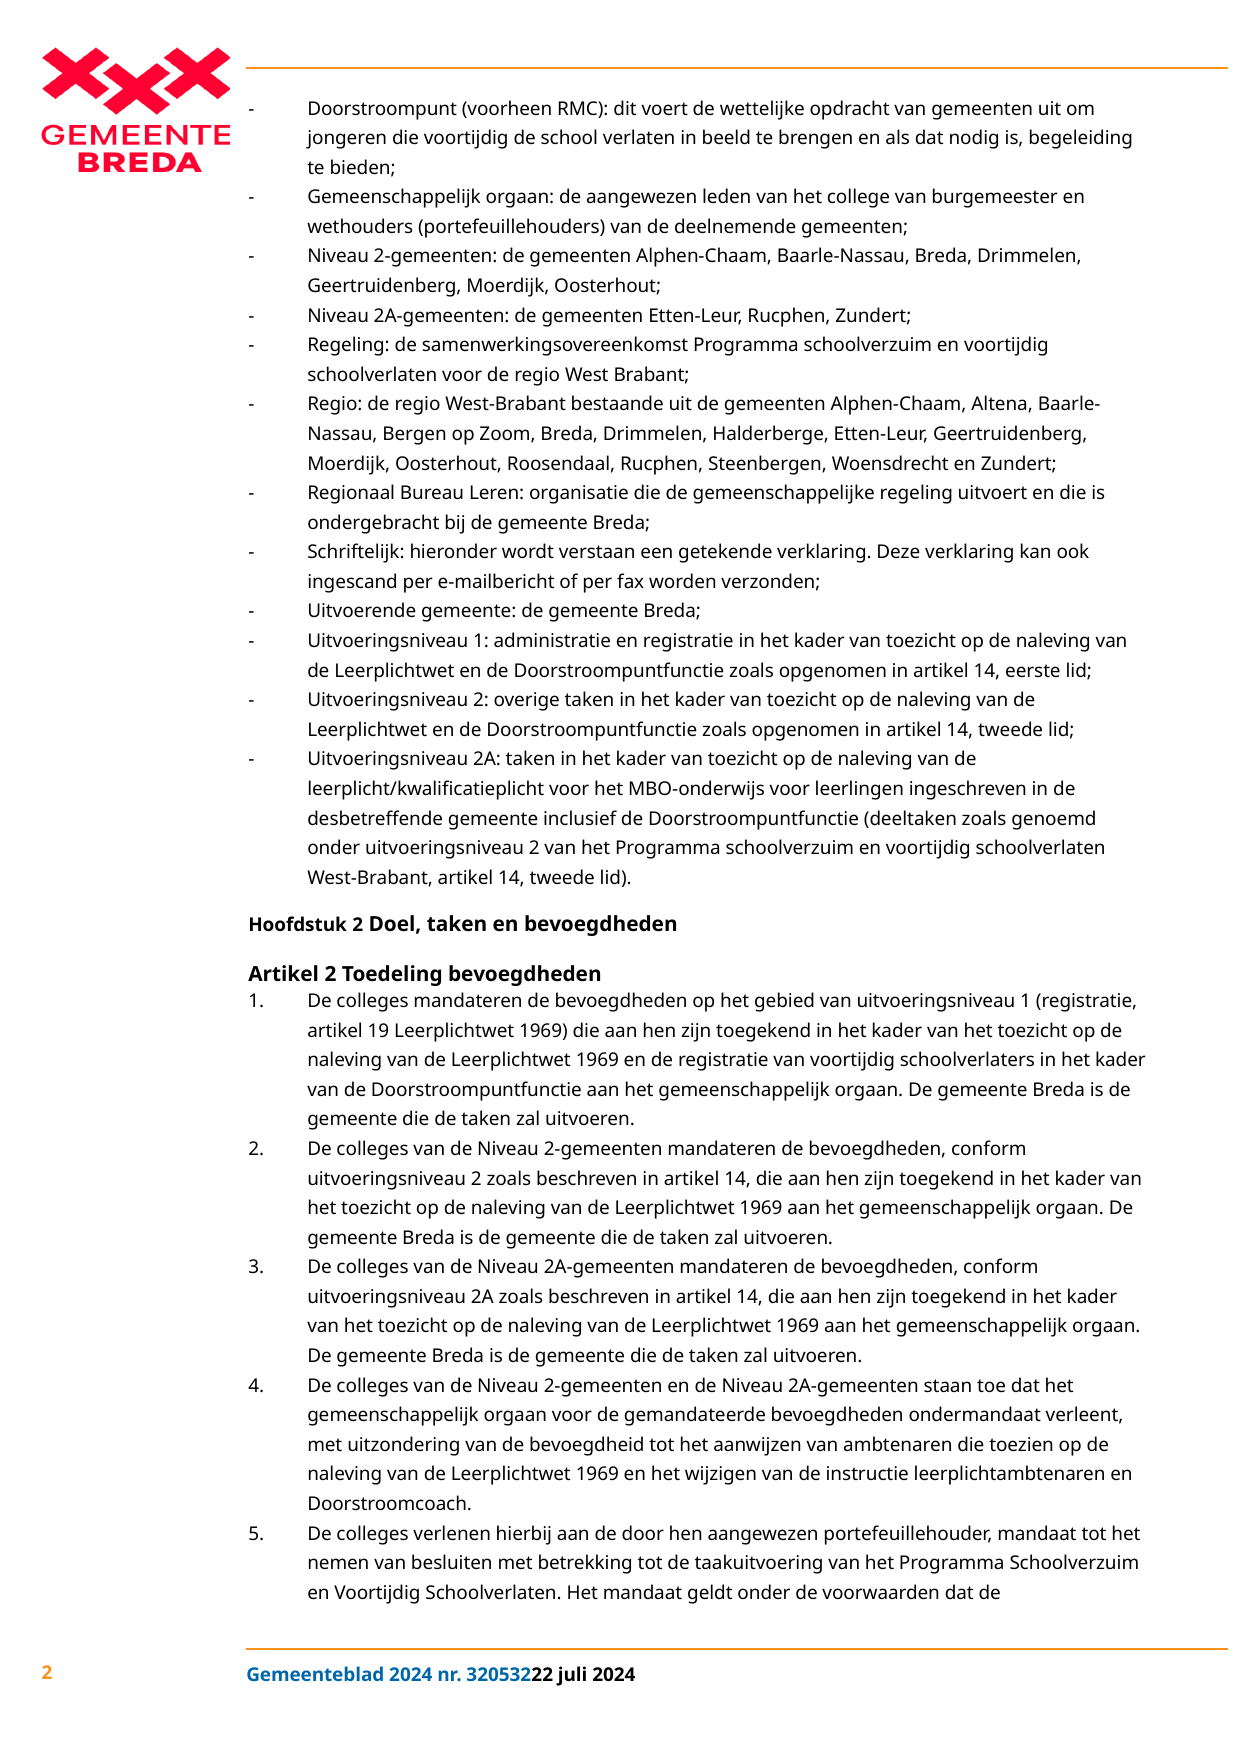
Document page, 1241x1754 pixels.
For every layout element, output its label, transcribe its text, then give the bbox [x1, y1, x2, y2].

list Regeling: de samenwerkingsovereenkomst Programma schoolverzuim en voortijdig schoolverlaten voor de regio West Brabant; [248, 331, 1152, 387]
picture [41, 47, 231, 172]
list De colleges mandateren de bevoegdheden op het gebied van uitvoeringsniveau 1 (registratie, artikel 19 Leerplichtwet 1969) die aan hen zijn toegekend in het kader van het toezicht op de naleving van de Leerplichtwet 1969 en de registratie van voortijdig schoolverlaters in het kader van de Doorstroompuntfunctie aan het gemeenschappelijk orgaan. De gemeente Breda is de gemeente die de taken zal uitvoeren. [248, 987, 1152, 1131]
text Artikel 2 Toedeling bevoegdheden [248, 959, 1152, 987]
list Regionaal Bureau Leren: organisatie die de gemeenschappelijke regeling uitvoert en die is ondergebracht bij de gemeente Breda; [248, 479, 1152, 535]
text Hoofdstuk 2 Doel, taken en bevoegdheden [248, 909, 1152, 938]
list Gemeenschappelijk orgaan: de aangewezen leden van het college van burgemeester en wethouders (portefeuillehouders) van de deelnemende gemeenten; [248, 183, 1152, 239]
list Niveau 2-gemeenten: de gemeenten Alphen-Chaam, Baarle-Nassau, Breda, Drimmelen, Geertruidenberg, Moerdijk, Oosterhout; [248, 243, 1152, 298]
list De colleges verlenen hierbij aan de door hen aangewezen portefeuillehouder, mandaat tot het nemen van besluiten met betrekking tot de taakuitvoering van het Programma Schoolverzuim en Voortijdig Schoolverlaten. Het mandaat geldt onder de voorwaarden dat de [248, 1520, 1152, 1605]
list Niveau 2A-gemeenten: de gemeenten Etten-Leur, Rucphen, Zundert; [248, 302, 1152, 328]
list Uitvoerende gemeente: de gemeente Breda; [248, 598, 1152, 623]
list De colleges van de Niveau 2-gemeenten en de Niveau 2A-gemeenten staan toe dat het gemeenschappelijk orgaan voor de gemandateerde bevoegdheden ondermandaat verleent, met uitzondering van de bevoegdheid tot het aanwijzen van ambtenaren die toezien op de naleving van de Leerplichtwet 1969 en het wijzigen van de instructie leerplichtambtenaren en Doorstroomcoach. [248, 1372, 1152, 1516]
list Regio: de regio West-Brabant bestaande uit de gemeenten Alphen-Chaam, Altena, Baarle-Nassau, Bergen op Zoom, Breda, Drimmelen, Halderberge, Etten-Leur, Geertruidenberg, Moerdijk, Oosterhout, Roosendaal, Rucphen, Steenbergen, Woensdrecht en Zundert; [248, 391, 1152, 476]
list Doorstroompunt (voorheen RMC): dit voert de wettelijke opdracht van gemeenten uit om jongeren die voortijdig de school verlaten in beeld te brengen en als dat nodig is, begeleiding te bieden; [248, 95, 1152, 180]
list Schriftelijk: hieronder wordt verstaan een getekende verklaring. Deze verklaring kan ook ingescand per e-mailbericht of per fax worden verzonden; [248, 538, 1152, 594]
list Uitvoeringsniveau 2: overige taken in het kader van toezicht op de naleving van de Leerplichtwet en de Doorstroompuntfunctie zoals opgenomen in artikel 14, tweede lid; [248, 686, 1152, 742]
list De colleges van de Niveau 2A-gemeenten mandateren de bevoegdheden, conform uitvoeringsniveau 2A zoals beschreven in artikel 14, die aan hen zijn toegekend in het kader van het toezicht op de naleving van de Leerplichtwet 1969 aan het gemeenschappelijk orgaan. De gemeente Breda is de gemeente die de taken zal uitvoeren. [248, 1253, 1152, 1368]
list De colleges van de Niveau 2-gemeenten mandateren de bevoegdheden, conform uitvoeringsniveau 2 zoals beschreven in artikel 14, die aan hen zijn toegekend in het kader van het toezicht op de naleving van de Leerplichtwet 1969 aan het gemeenschappelijk orgaan. De gemeente Breda is de gemeente die de taken zal uitvoeren. [248, 1135, 1152, 1250]
list Uitvoeringsniveau 1: administratie en registratie in het kader van toezicht op de naleving van de Leerplichtwet en de Doorstroompuntfunctie zoals opgenomen in artikel 14, eerste lid; [248, 627, 1152, 683]
list Uitvoeringsniveau 2A: taken in het kader van toezicht op de naleving van de leerplicht/kwalificatieplicht voor het MBO-onderwijs voor leerlingen ingeschreven in de desbetreffende gemeente inclusief de Doorstroompuntfunctie (deeltaken zoals genoemd onder uitvoeringsniveau 2 van het Programma schoolverzuim en voortijdig schoolverlaten West-Brabant, artikel 14, tweede lid). [248, 746, 1152, 890]
